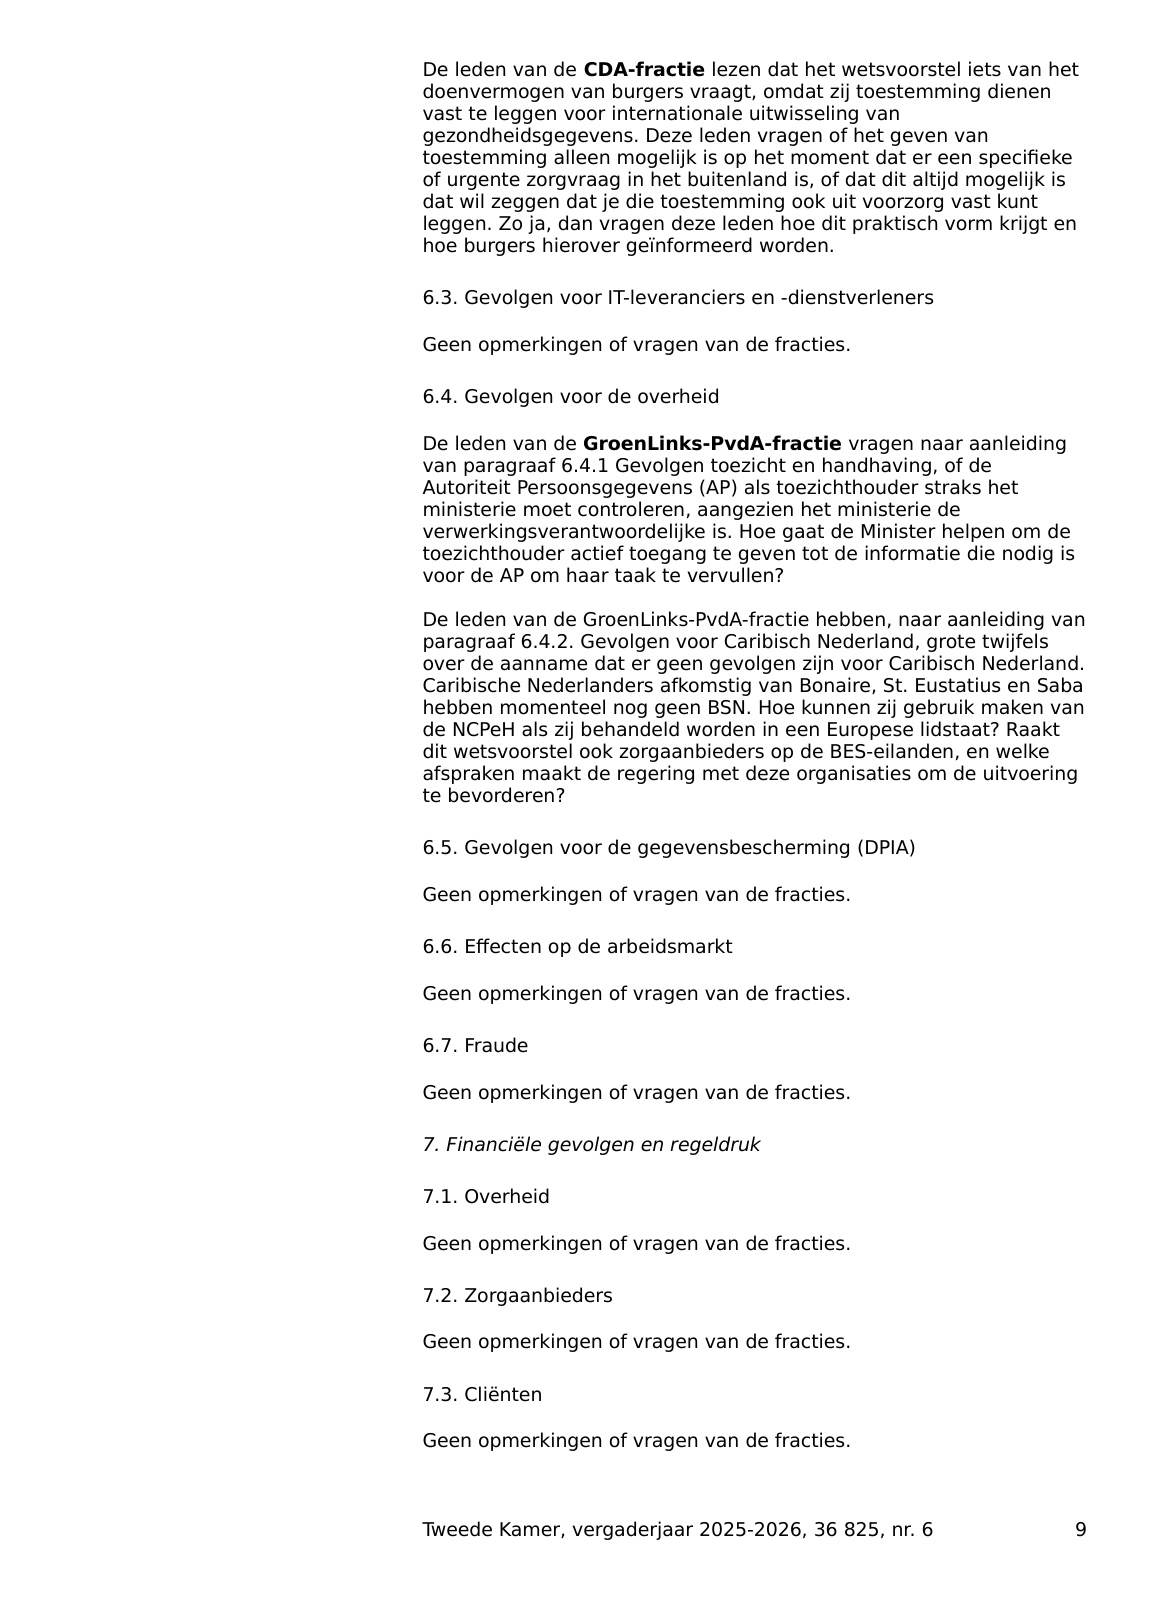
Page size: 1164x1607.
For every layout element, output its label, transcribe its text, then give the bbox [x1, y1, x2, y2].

text De leden van de GroenLinks-PvdA-fractie hebben, naar aanleiding van paragraaf 6.4.2. Gevolgen voor Caribisch Nederland, grote twijfels over de aanname dat er geen gevolgen zijn voor Caribisch Nederland. Caribische Nederlanders afkomstig van Bonaire, St. Eustatius en Saba hebben momenteel nog geen BSN. Hoe kunnen zij gebruik maken van de NCPeH als zij behandeld worden in een Europese lidstaat? Raakt dit wetsvoorstel ook zorgaanbieders op de BES-eilanden, en welke afspraken maakt de regering met deze organisaties om de uitvoering te bevorderen? [422, 609, 1087, 807]
subtitle 7.2. Zorgaanbieders [422, 1284, 1087, 1306]
subtitle 6.5. Gevolgen voor de gegevensbescherming (DPIA) [422, 837, 1087, 859]
text Geen opmerkingen of vragen van de fracties. [422, 334, 1087, 356]
text Geen opmerkingen of vragen van de fracties. [422, 1232, 1087, 1254]
subtitle 6.4. Gevolgen voor de overheid [422, 386, 1087, 408]
subtitle 6.6. Effecten op de arbeidsmarkt [422, 936, 1087, 958]
text Geen opmerkingen of vragen van de fracties. [422, 1082, 1087, 1103]
text Geen opmerkingen of vragen van de fracties. [422, 983, 1087, 1004]
text De leden van de CDA-fractie lezen dat het wetsvoorstel iets van het doenvermogen van burgers vraagt, omdat zij toestemming dienen vast te leggen voor internationale uitwisseling van gezondheidsgegevens. Deze leden vragen of het geven van toestemming alleen mogelijk is op het moment dat er een specifieke of urgente zorgvraag in het buitenland is, of dat dit altijd mogelijk is dat wil zeggen dat je die toestemming ook uit voorzorg vast kunt leggen. Zo ja, dan vragen deze leden hoe dit praktisch vorm krijgt en hoe burgers hierover geïnformeerd worden. [422, 59, 1087, 257]
text Geen opmerkingen of vragen van de fracties. [422, 1430, 1087, 1452]
subtitle 7.3. Cliënten [422, 1383, 1087, 1405]
text Geen opmerkingen of vragen van de fracties. [422, 1331, 1087, 1353]
text De leden van de GroenLinks-PvdA-fractie vragen naar aanleiding van paragraaf 6.4.1 Gevolgen toezicht en handhaving, of de Autoriteit Persoonsgegevens (AP) als toezichthouder straks het ministerie moet controleren, aangezien het ministerie de verwerkingsverantwoordelijke is. Hoe gaat de Minister helpen om de toezichthouder actief toegang te geven tot de informatie die nodig is voor de AP om haar taak te vervullen? [422, 433, 1087, 587]
subtitle 7.1. Overheid [422, 1186, 1087, 1207]
subtitle 7. Financiële gevolgen en regeldruk [422, 1133, 1087, 1156]
text Geen opmerkingen of vragen van de fracties. [422, 884, 1087, 906]
subtitle 6.3. Gevolgen voor IT-leveranciers en -dienstverleners [422, 287, 1087, 309]
subtitle 6.7. Fraude [422, 1034, 1087, 1057]
